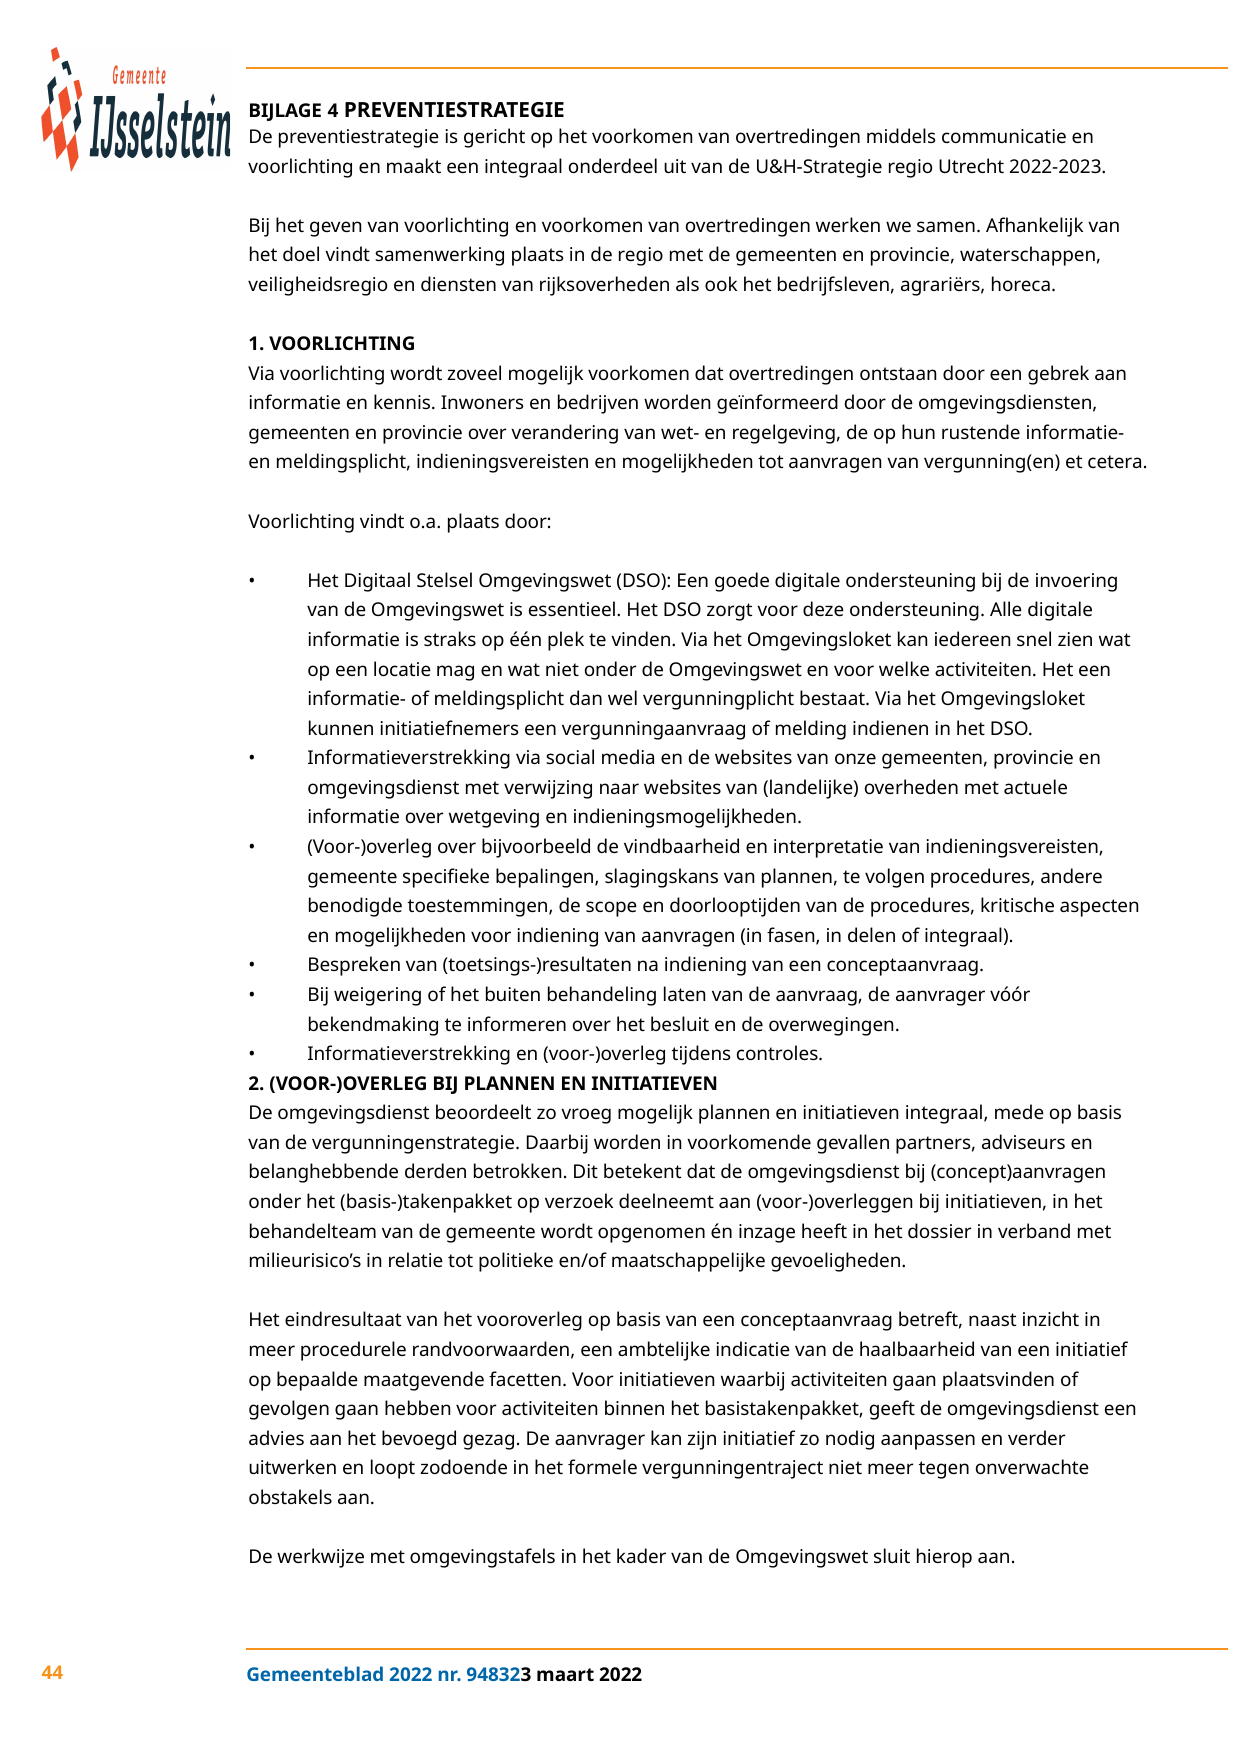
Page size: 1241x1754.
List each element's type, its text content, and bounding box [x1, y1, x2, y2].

text Bij het geven van voorlichting en voorkomen van overtredingen werken we samen. Afhankelijk van het doel vindt samenwerking plaats in de regio met de gemeenten en provincie, waterschappen, veiligheidsregio en diensten van rijksoverheden als ook het bedrijfsleven, agrariërs, horeca. [248, 212, 1152, 297]
list Bij weigering of het buiten behandeling laten van de aanvraag, de aanvrager vóór bekendmaking te informeren over het besluit en de overwegingen. [248, 981, 1152, 1037]
text De preventiestrategie is gericht op het voorkomen van overtredingen middels communicatie en voorlichting en maakt een integraal onderdeel uit van de U&H-Strategie regio Utrecht 2022-2023. [248, 123, 1152, 179]
list (Voor-)overleg over bijvoorbeeld de vindbaarheid en interpretatie van indieningsvereisten, gemeente specifieke bepalingen, slagingskans van plannen, te volgen procedures, andere benodigde toestemmingen, de scope en doorlooptijden van de procedures, kritische aspecten en mogelijkheden voor indiening van aanvragen (in fasen, in delen of integraal). [248, 833, 1152, 948]
text BIJLAGE 4 PREVENTIESTRATEGIE [248, 95, 1152, 123]
list Informatieverstrekking en (voor-)overleg tijdens controles. [248, 1040, 1152, 1066]
picture [41, 47, 231, 172]
text Via voorlichting wordt zoveel mogelijk voorkomen dat overtredingen ontstaan door een gebrek aan informatie en kennis. Inwoners en bedrijven worden geïnformeerd door de omgevingsdiensten, gemeenten en provincie over verandering van wet- en regelgeving, de op hun rustende informatie- en meldingsplicht, indieningsvereisten en mogelijkheden tot aanvragen van vergunning(en) et cetera. [248, 360, 1152, 474]
list Informatieverstrekking via social media en de websites van onze gemeenten, provincie en omgevingsdienst met verwijzing naar websites van (landelijke) overheden met actuele informatie over wetgeving en indieningsmogelijkheden. [248, 744, 1152, 829]
text De werkwijze met omgevingstafels in het kader van de Omgevingswet sluit hierop aan. [248, 1543, 1152, 1569]
text De omgevingsdienst beoordeelt zo vroeg mogelijk plannen en initiatieven integraal, mede op basis van de vergunningenstrategie. Daarbij worden in voorkomende gevallen partners, adviseurs en belanghebbende derden betrokken. Dit betekent dat de omgevingsdienst bij (concept)aanvragen onder het (basis-)takenpakket op verzoek deelneemt aan (voor-)overleggen bij initiatieven, in het behandelteam van de gemeente wordt opgenomen én inzage heeft in het dossier in verband met milieurisico’s in relatie tot politieke en/of maatschappelijke gevoeligheden. [248, 1099, 1152, 1273]
text 2. (VOOR-)OVERLEG BIJ PLANNEN EN INITIATIEVEN [248, 1070, 1152, 1096]
list Bespreken van (toetsings-)resultaten na indiening van een conceptaanvraag. [248, 952, 1152, 977]
text Voorlichting vindt o.a. plaats door: [248, 508, 1152, 534]
list Het Digitaal Stelsel Omgevingswet (DSO): Een goede digitale ondersteuning bij de invoering van de Omgevingswet is essentieel. Het DSO zorgt voor deze ondersteuning. Alle digitale informatie is straks op één plek te vinden. Via het Omgevingsloket kan iedereen snel zien wat op een locatie mag en wat niet onder de Omgevingswet en voor welke activiteiten. Het een informatie- of meldingsplicht dan wel vergunningplicht bestaat. Via het Omgevingsloket kunnen initiatiefnemers een vergunningaanvraag of melding indienen in het DSO. [248, 567, 1152, 741]
text Het eindresultaat van het vooroverleg op basis van een conceptaanvraag betreft, naast inzicht in meer procedurele randvoorwaarden, een ambtelijke indicatie van de haalbaarheid van een initiatief op bepaalde maatgevende facetten. Voor initiatieven waarbij activiteiten gaan plaatsvinden of gevolgen gaan hebben voor activiteiten binnen het basistakenpakket, geeft de omgevingsdienst een advies aan het bevoegd gezag. De aanvrager kan zijn initiatief zo nodig aanpassen en verder uitwerken en loopt zodoende in het formele vergunningentraject niet meer tegen onverwachte obstakels aan. [248, 1307, 1152, 1510]
text 1. VOORLICHTING [248, 330, 1152, 356]
